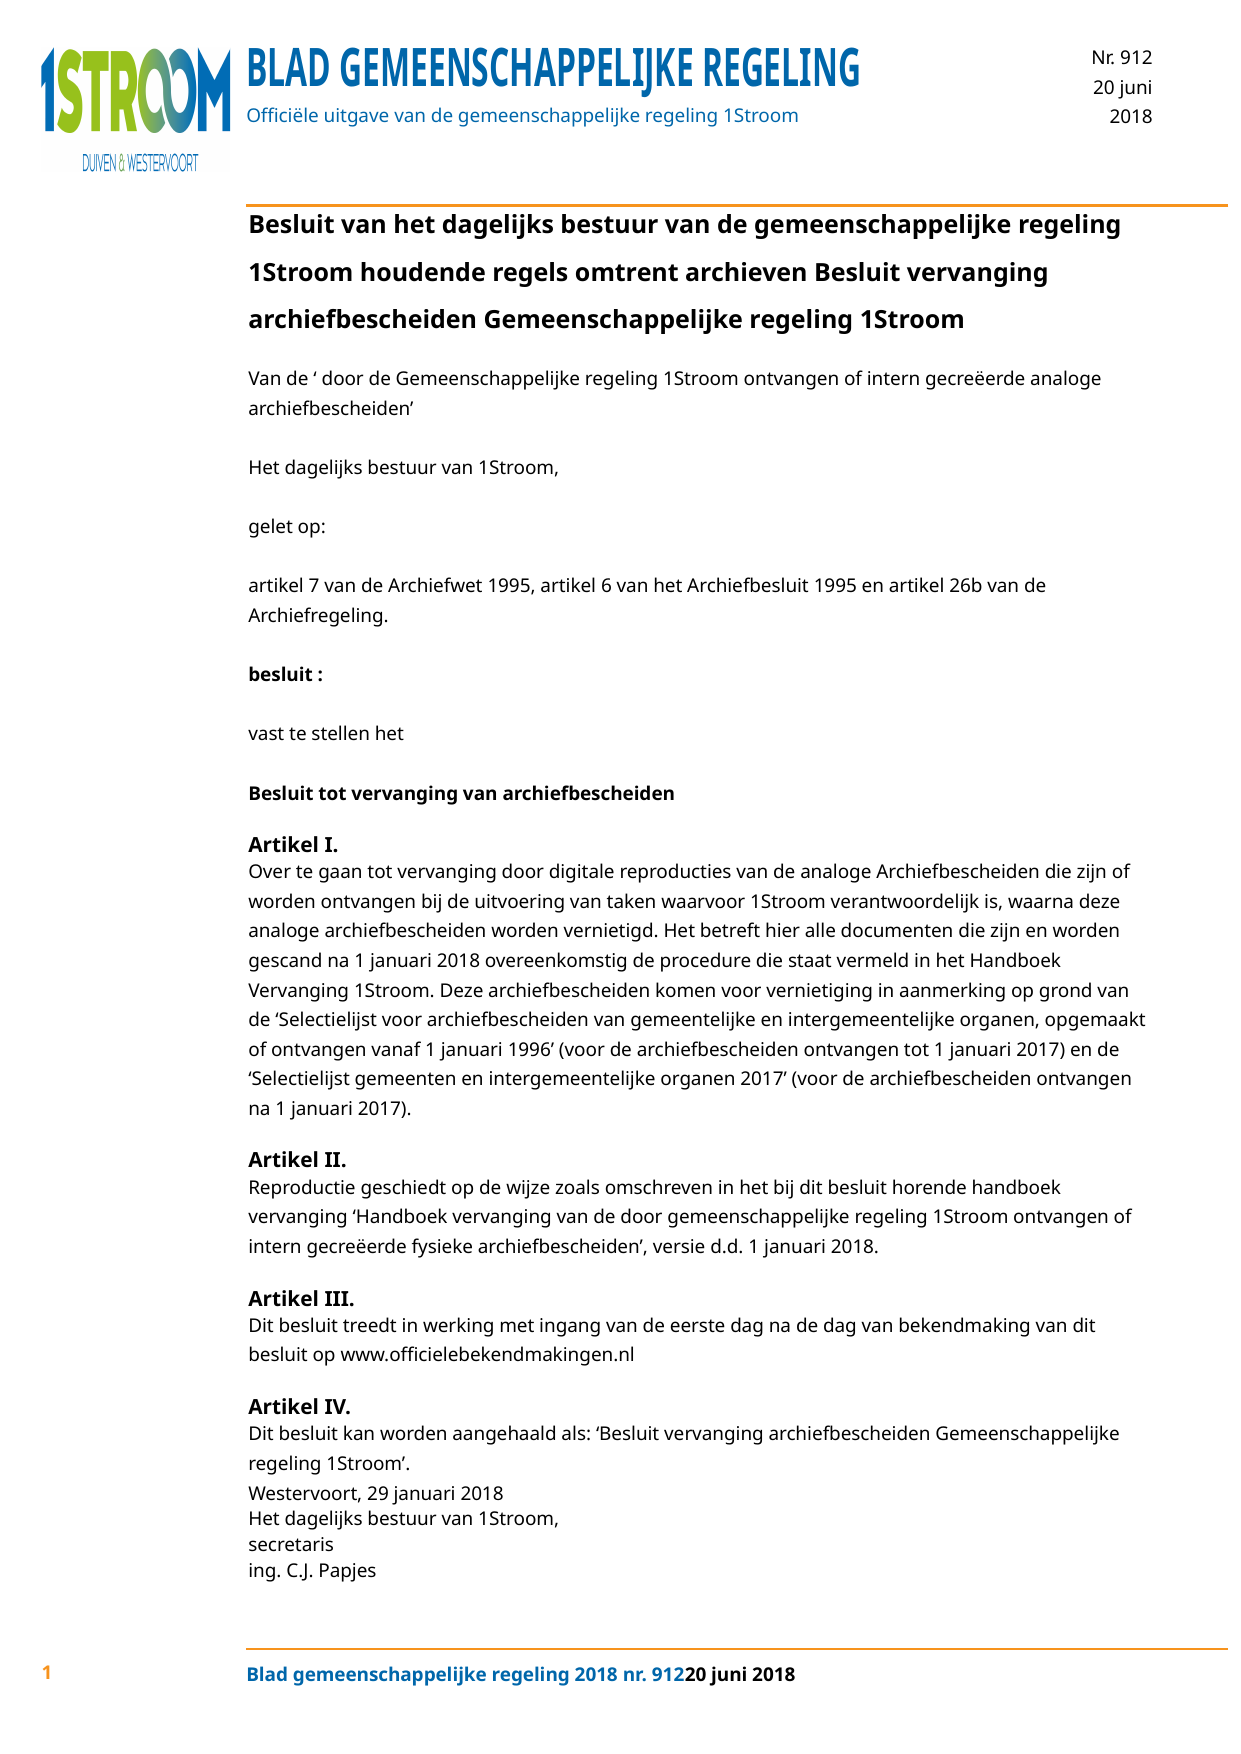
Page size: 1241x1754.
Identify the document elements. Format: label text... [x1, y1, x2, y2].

text vast te stellen het [248, 721, 1152, 746]
text ing. C.J. Papjes [248, 1557, 1152, 1583]
text Reproductie geschiedt op de wijze zoals omschreven in het bij dit besluit horende handboek vervanging ‘Handboek vervanging van de door gemeenschappelijke regeling 1Stroom ontvangen of intern gecreëerde fysieke archiefbescheiden’, versie d.d. 1 januari 2018. [248, 1174, 1152, 1259]
text gelet op: [248, 513, 1152, 539]
text Het dagelijks bestuur van 1Stroom, [248, 454, 1152, 480]
text Besluit tot vervanging van archiefbescheiden [248, 780, 1152, 805]
text Over te gaan tot vervanging door digitale reproducties van de analoge Archiefbescheiden die zijn of worden ontvangen bij de uitvoering van taken waarvoor 1Stroom verantwoordelijk is, waarna deze analoge archiefbescheiden worden vernietigd. Het betreft hier alle documenten die zijn en worden gescand na 1 januari 2018 overeenkomstig de procedure die staat vermeld in het Handboek Vervanging 1Stroom. Deze archiefbescheiden komen voor vernietiging in aanmerking op grond van de ‘Selectielijst voor archiefbescheiden van gemeentelijke en intergemeentelijke organen, opgemaakt of ontvangen vanaf 1 januari 1996’ (voor de archiefbescheiden ontvangen tot 1 januari 2017) en de ‘Selectielijst gemeenten en intergemeentelijke organen 2017’ (voor de archiefbescheiden ontvangen na 1 januari 2017). [248, 858, 1152, 1121]
text secretaris [248, 1531, 1152, 1557]
text Artikel III. [248, 1284, 1152, 1312]
text Van de ‘ door de Gemeenschappelijke regeling 1Stroom ontvangen of intern gecreëerde analoge archiefbescheiden’ [248, 366, 1152, 421]
text Artikel II. [248, 1146, 1152, 1174]
text Dit besluit treedt in werking met ingang van de eerste dag na de dag van bekendmaking van dit besluit op www.officielebekendmakingen.nl [248, 1312, 1152, 1367]
text Artikel I. [248, 830, 1152, 858]
text Besluit van het dagelijks bestuur van de gemeenschappelijke regeling 1Stroom houdende regels omtrent archieven Besluit vervanging archiefbescheiden Gemeenschappelijke regeling 1Stroom [248, 207, 1152, 336]
text Artikel IV. [248, 1392, 1152, 1421]
picture [41, 47, 231, 172]
text Westervoort, 29 januari 2018 [248, 1480, 1152, 1505]
text artikel 7 van de Archiefwet 1995, artikel 6 van het Archiefbesluit 1995 en artikel 26b van de Archiefregeling. [248, 573, 1152, 628]
text besluit : [248, 661, 1152, 687]
text Dit besluit kan worden aangehaald als: ‘Besluit vervanging archiefbescheiden Gemeenschappelijke regeling 1Stroom’. [248, 1421, 1152, 1476]
text Het dagelijks bestuur van 1Stroom, [248, 1505, 1152, 1531]
